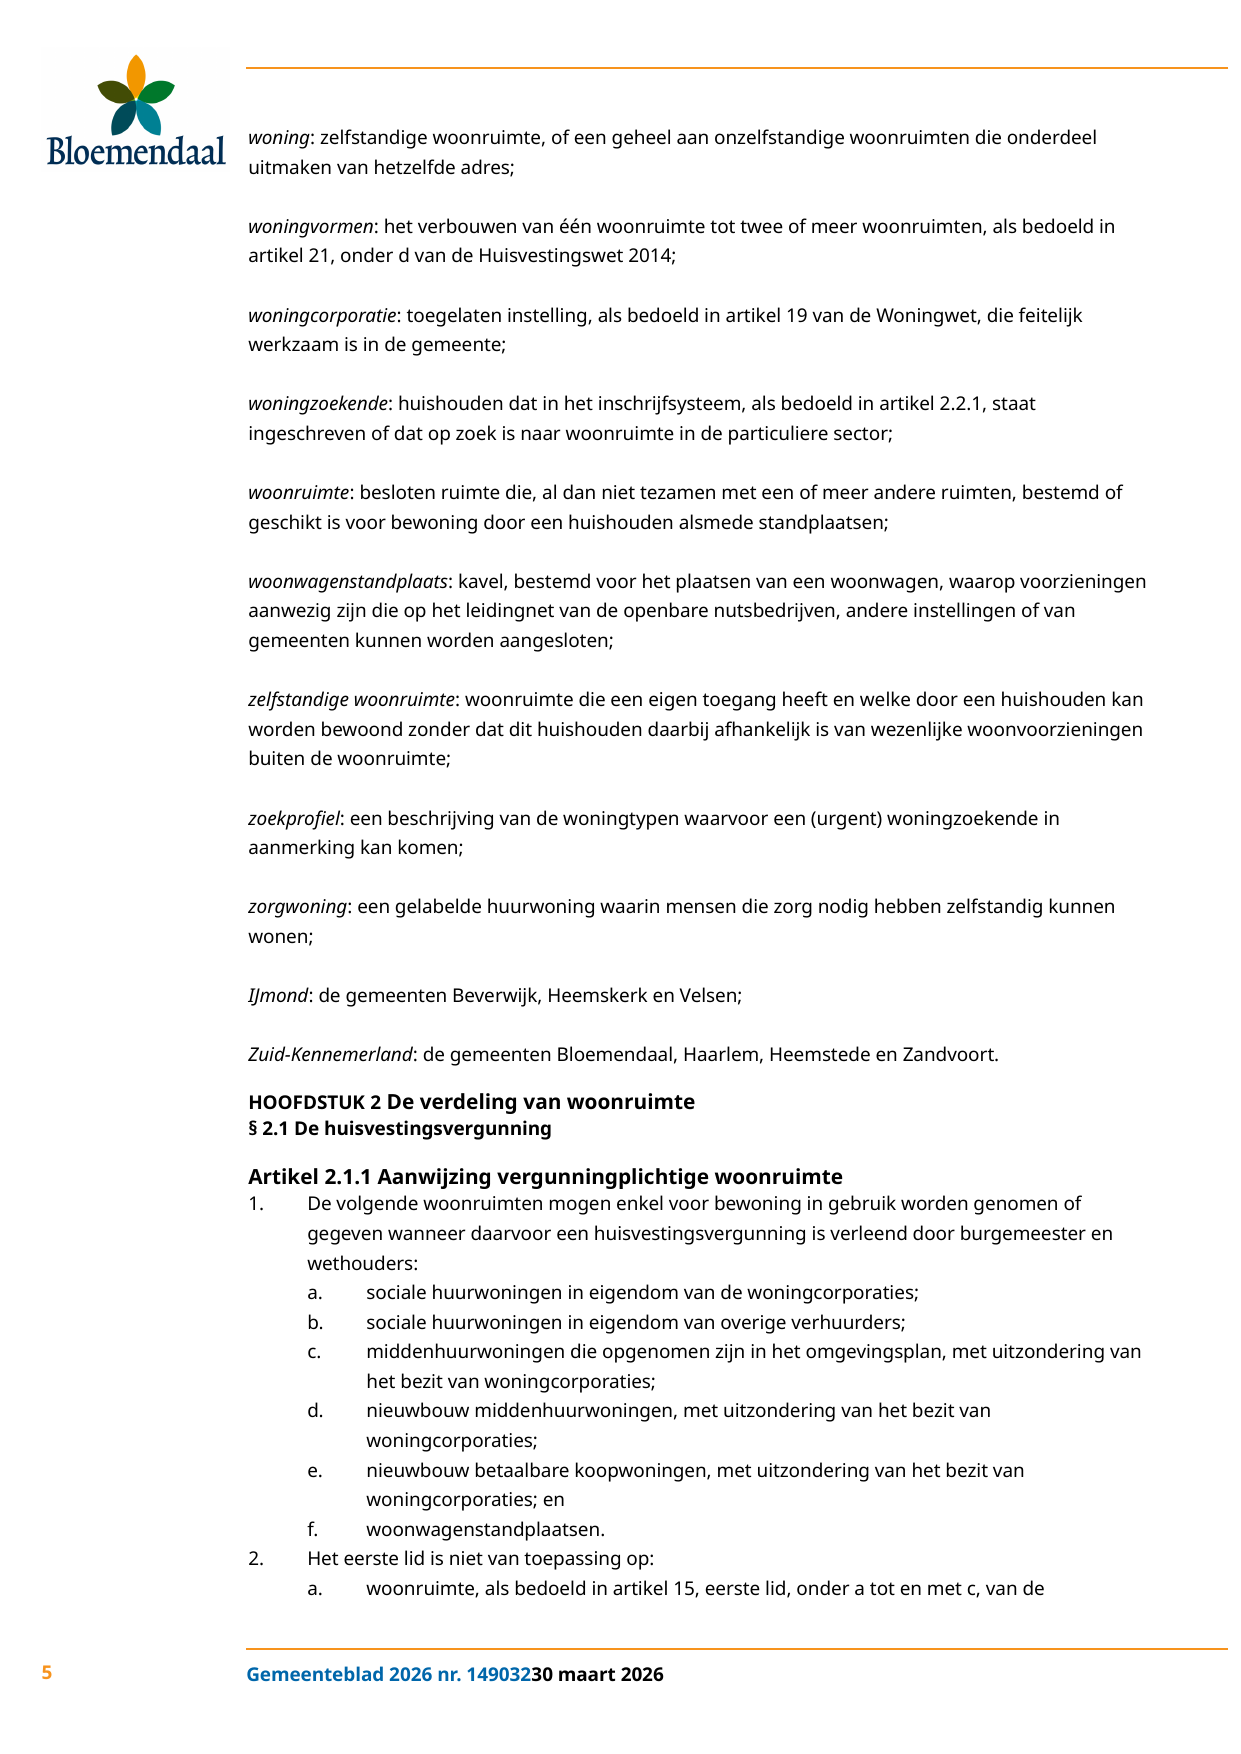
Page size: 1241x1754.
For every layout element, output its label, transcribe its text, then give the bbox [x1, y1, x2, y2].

text zorgwoning: een gelabelde huurwoning waarin mensen die zorg nodig hebben zelfstandig kunnen wonen; [248, 893, 1152, 949]
list sociale huurwoningen in eigendom van de woningcorporaties; [307, 1279, 1152, 1305]
text zoekprofiel: een beschrijving van de woningtypen waarvoor een (urgent) woningzoekende in aanmerking kan komen; [248, 805, 1152, 860]
list nieuwbouw betaalbare koopwoningen, met uitzondering van het bezit van woningcorporaties; en [307, 1457, 1152, 1512]
text IJmond: de gemeenten Beverwijk, Heemskerk en Velsen; [248, 982, 1152, 1008]
list middenhuurwoningen die opgenomen zijn in het omgevingsplan, met uitzondering van het bezit van woningcorporaties; [307, 1338, 1152, 1394]
list woonwagenstandplaatsen. [307, 1516, 1152, 1542]
text § 2.1 De huisvestingsvergunning [248, 1116, 1152, 1141]
text woningvormen: het verbouwen van één woonruimte tot twee of meer woonruimten, als bedoeld in artikel 21, onder d van de Huisvestingswet 2014; [248, 213, 1152, 268]
list woonruimte, als bedoeld in artikel 15, eerste lid, onder a tot en met c, van de [307, 1575, 1152, 1601]
text woonruimte: besloten ruimte die, al dan niet tezamen met een of meer andere ruimten, bestemd of geschikt is voor bewoning door een huishouden alsmede standplaatsen; [248, 479, 1152, 535]
picture [41, 47, 231, 172]
list nieuwbouw middenhuurwoningen, met uitzondering van het bezit van woningcorporaties; [307, 1398, 1152, 1453]
text woonwagenstandplaats: kavel, bestemd voor het plaatsen van een woonwagen, waarop voorzieningen aanwezig zijn die op het leidingnet van de openbare nutsbedrijven, andere instellingen of van gemeenten kunnen worden aangesloten; [248, 568, 1152, 653]
text Artikel 2.1.1 Aanwijzing vergunningplichtige woonruimte [248, 1162, 1152, 1191]
list De volgende woonruimten mogen enkel voor bewoning in gebruik worden genomen of gegeven wanneer daarvoor een huisvestingsvergunning is verleend door burgemeester en wethouders: [248, 1191, 1152, 1275]
text HOOFDSTUK 2 De verdeling van woonruimte [248, 1087, 1152, 1116]
text woning: zelfstandige woonruimte, of een geheel aan onzelfstandige woonruimten die onderdeel uitmaken van hetzelfde adres; [248, 124, 1152, 180]
text woningzoekende: huishouden dat in het inschrijfsysteem, als bedoeld in artikel 2.2.1, staat ingeschreven of dat op zoek is naar woonruimte in de particuliere sector; [248, 391, 1152, 446]
text Zuid-Kennemerland: de gemeenten Bloemendaal, Haarlem, Heemstede en Zandvoort. [248, 1041, 1152, 1067]
list sociale huurwoningen in eigendom van overige verhuurders; [307, 1309, 1152, 1334]
text woningcorporatie: toegelaten instelling, als bedoeld in artikel 19 van de Woningwet, die feitelijk werkzaam is in de gemeente; [248, 302, 1152, 357]
list Het eerste lid is niet van toepassing op: [248, 1546, 1152, 1571]
text zelfstandige woonruimte: woonruimte die een eigen toegang heeft en welke door een huishouden kan worden bewoond zonder dat dit huishouden daarbij afhankelijk is van wezenlijke woonvoorzieningen buiten de woonruimte; [248, 686, 1152, 771]
